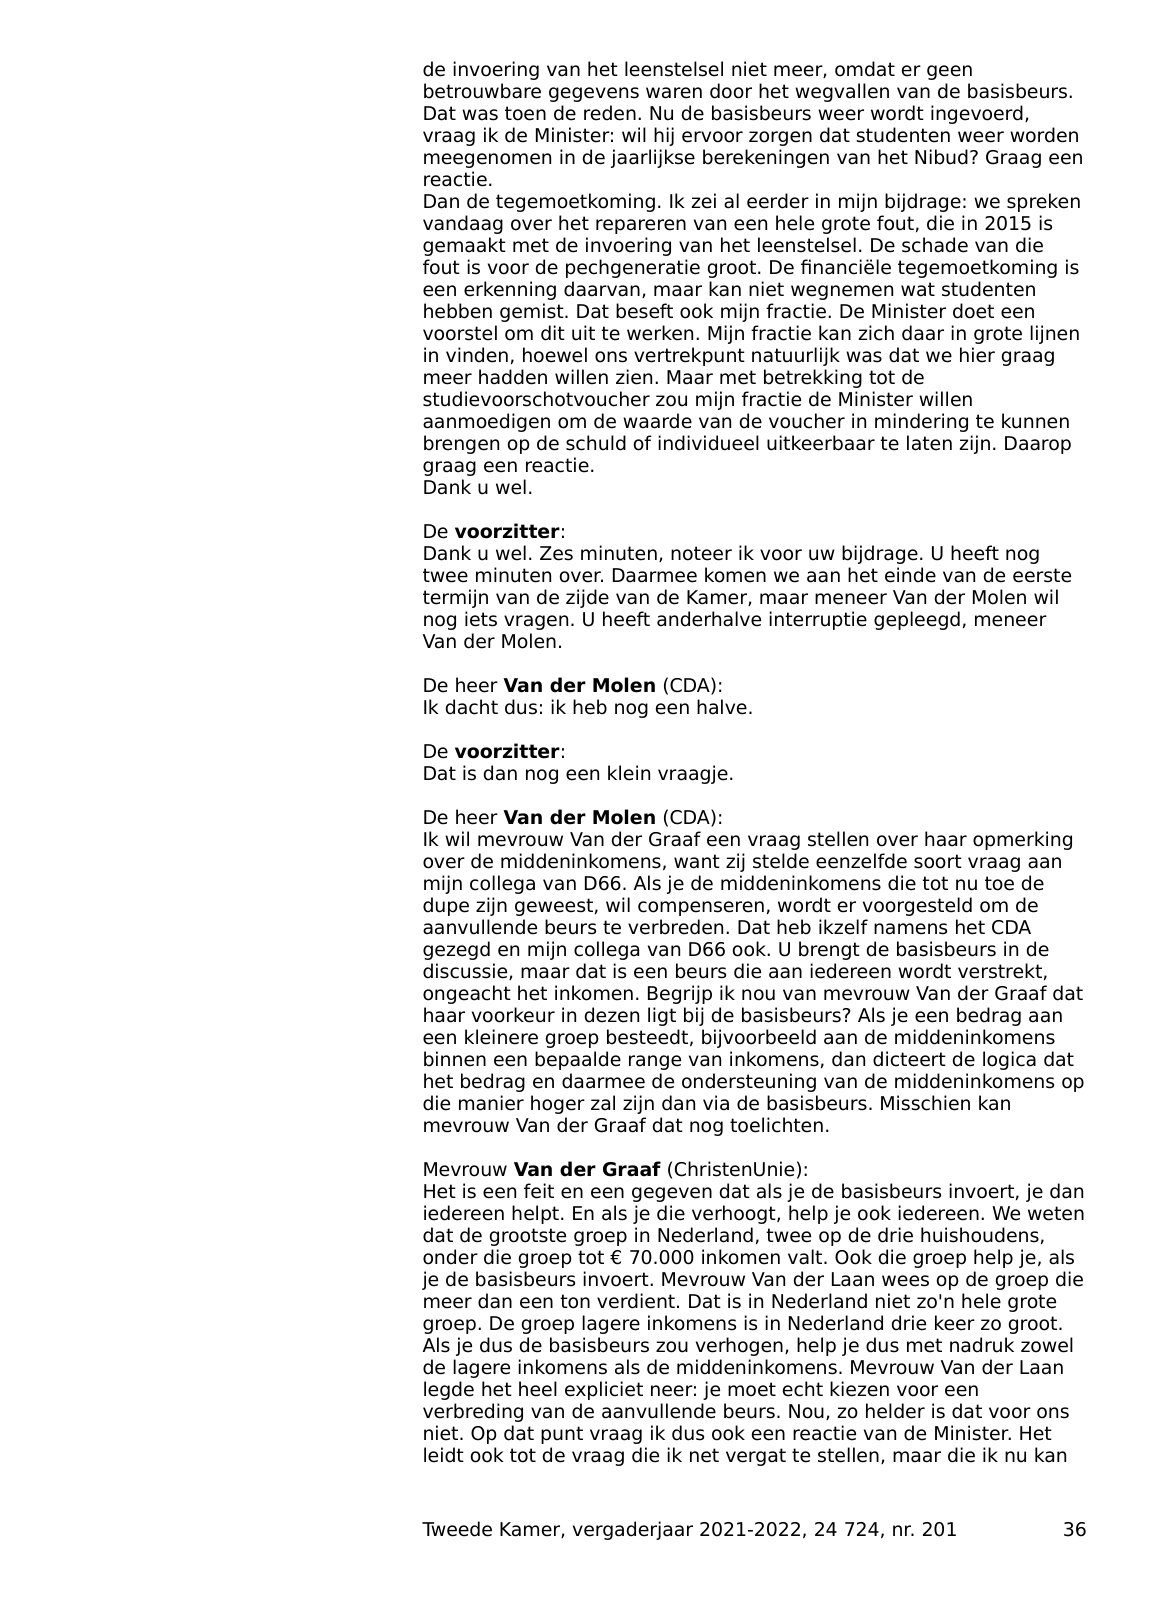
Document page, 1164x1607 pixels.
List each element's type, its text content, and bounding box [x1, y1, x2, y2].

text Mevrouw Van der Graaf (ChristenUnie): [422, 1159, 1087, 1181]
text De voorzitter: [422, 521, 1087, 543]
text de invoering van het leenstelsel niet meer, omdat er geen betrouwbare gegevens waren door het wegvallen van de basisbeurs. Dat was toen de reden. Nu de basisbeurs weer wordt ingevoerd, vraag ik de Minister: wil hij ervoor zorgen dat studenten weer worden meegenomen in de jaarlijkse berekeningen van het Nibud? Graag een reactie. [422, 59, 1087, 191]
text De heer Van der Molen (CDA): [422, 807, 1087, 829]
text Dat is dan nog een klein vraagje. [422, 763, 1087, 785]
text Ik wil mevrouw Van der Graaf een vraag stellen over haar opmerking over de middeninkomens, want zij stelde eenzelfde soort vraag aan mijn collega van D66. Als je de middeninkomens die tot nu toe de dupe zijn geweest, wil compenseren, wordt er voorgesteld om de aanvullende beurs te verbreden. Dat heb ikzelf namens het CDA gezegd en mijn collega van D66 ook. U brengt de basisbeurs in de discussie, maar dat is een beurs die aan iedereen wordt verstrekt, ongeacht het inkomen. Begrijp ik nou van mevrouw Van der Graaf dat haar voorkeur in dezen ligt bij de basisbeurs? Als je een bedrag aan een kleinere groep besteedt, bijvoorbeeld aan de middeninkomens binnen een bepaalde range van inkomens, dan dicteert de logica dat het bedrag en daarmee de ondersteuning van de middeninkomens op die manier hoger zal zijn dan via de basisbeurs. Misschien kan mevrouw Van der Graaf dat nog toelichten. [422, 829, 1087, 1137]
text De heer Van der Molen (CDA): [422, 675, 1087, 697]
text Dan de tegemoetkoming. Ik zei al eerder in mijn bijdrage: we spreken vandaag over het repareren van een hele grote fout, die in 2015 is gemaakt met de invoering van het leenstelsel. De schade van die fout is voor de pechgeneratie groot. De financiële tegemoetkoming is een erkenning daarvan, maar kan niet wegnemen wat studenten hebben gemist. Dat beseft ook mijn fractie. De Minister doet een voorstel om dit uit te werken. Mijn fractie kan zich daar in grote lijnen in vinden, hoewel ons vertrekpunt natuurlijk was dat we hier graag meer hadden willen zien. Maar met betrekking tot de studievoorschotvoucher zou mijn fractie de Minister willen aanmoedigen om de waarde van de voucher in mindering te kunnen brengen op de schuld of individueel uitkeerbaar te laten zijn. Daarop graag een reactie. [422, 191, 1087, 477]
text Dank u wel. [422, 477, 1087, 499]
text Dank u wel. Zes minuten, noteer ik voor uw bijdrage. U heeft nog twee minuten over. Daarmee komen we aan het einde van de eerste termijn van de zijde van de Kamer, maar meneer Van der Molen wil nog iets vragen. U heeft anderhalve interruptie gepleegd, meneer Van der Molen. [422, 543, 1087, 653]
text De voorzitter: [422, 741, 1087, 763]
text Ik dacht dus: ik heb nog een halve. [422, 697, 1087, 719]
text Het is een feit en een gegeven dat als je de basisbeurs invoert, je dan iedereen helpt. En als je die verhoogt, help je ook iedereen. We weten dat de grootste groep in Nederland, twee op de drie huishoudens, onder die groep tot € 70.000 inkomen valt. Ook die groep help je, als je de basisbeurs invoert. Mevrouw Van der Laan wees op de groep die meer dan een ton verdient. Dat is in Nederland niet zo'n hele grote groep. De groep lagere inkomens is in Nederland drie keer zo groot. Als je dus de basisbeurs zou verhogen, help je dus met nadruk zowel de lagere inkomens als de middeninkomens. Mevrouw Van der Laan legde het heel expliciet neer: je moet echt kiezen voor een verbreding van de aanvullende beurs. Nou, zo helder is dat voor ons niet. Op dat punt vraag ik dus ook een reactie van de Minister. Het leidt ook tot de vraag die ik net vergat te stellen, maar die ik nu kan [422, 1181, 1087, 1467]
